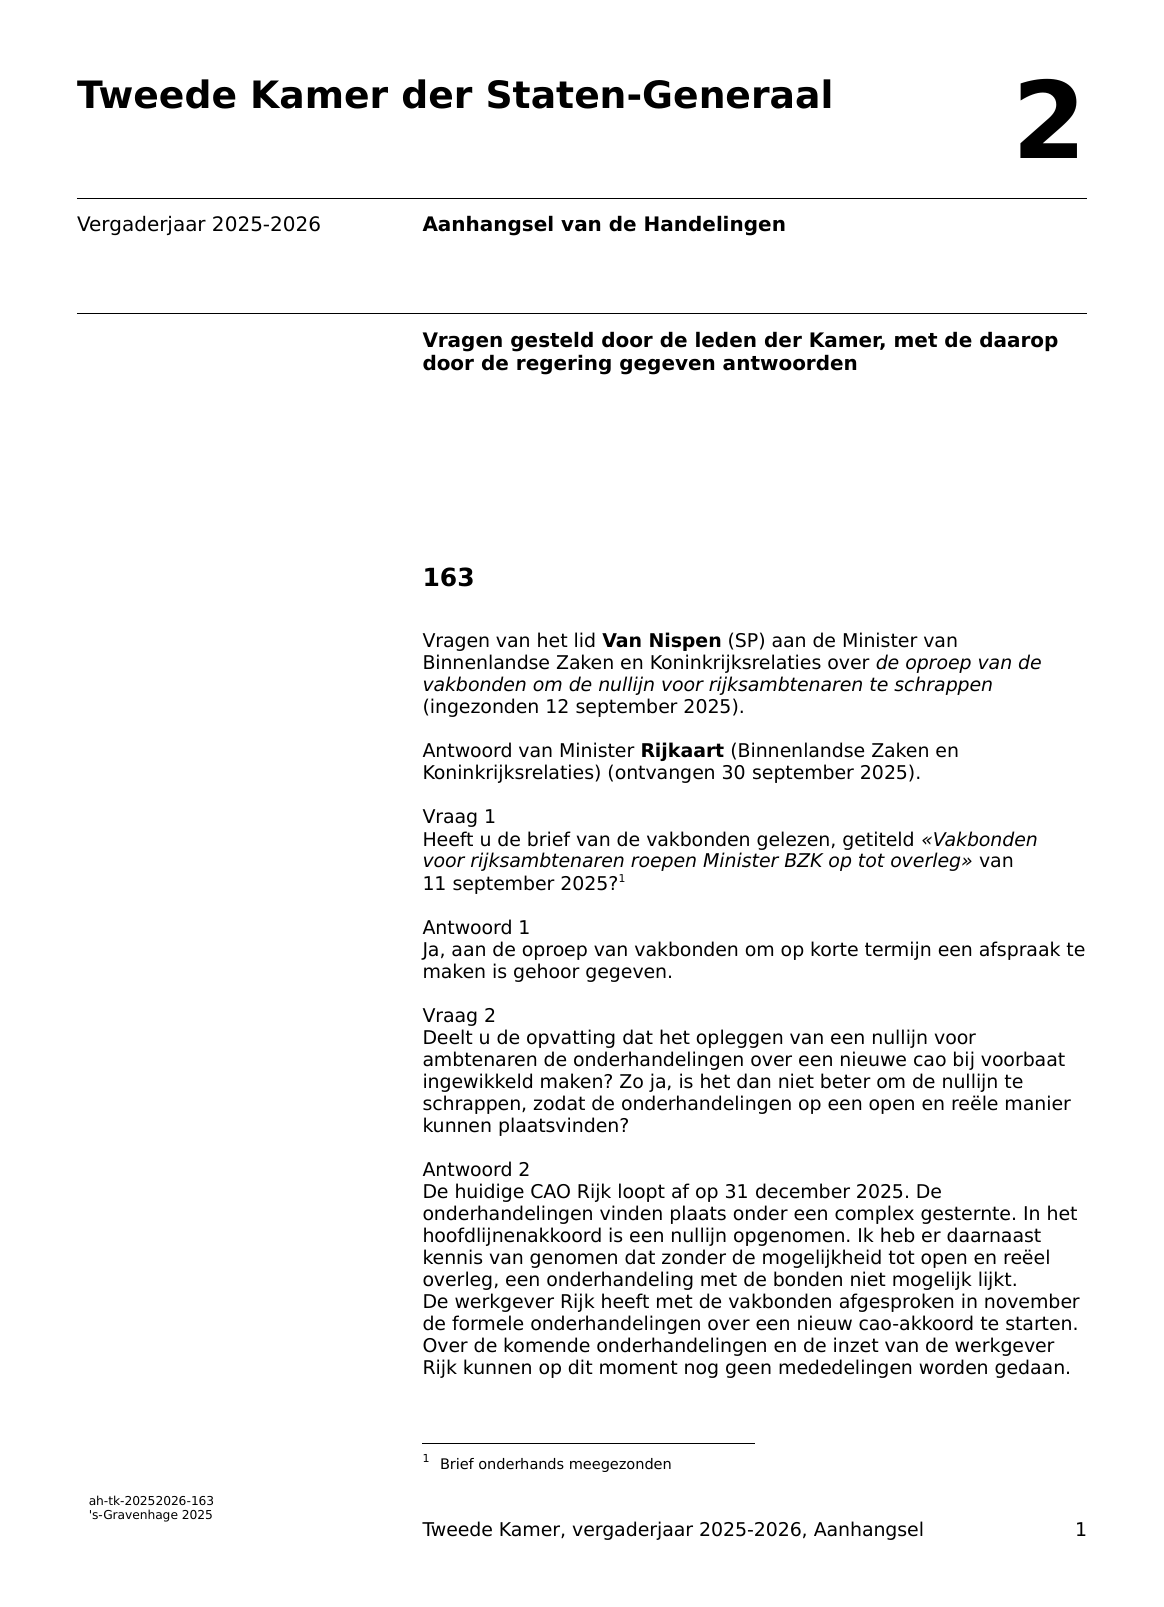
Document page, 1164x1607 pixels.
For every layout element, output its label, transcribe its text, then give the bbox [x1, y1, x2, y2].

text Heeft u de brief van de vakbonden gelezen, getiteld «Vakbonden voor rijksambtenaren roepen Minister BZK op tot overleg» van 11 september 2025? [422, 828, 1087, 894]
table_header Tweede Kamer der Staten-Generaal [77, 59, 886, 198]
table_cell Aanhangsel van de Handelingen [422, 199, 1087, 313]
text Antwoord 1 [422, 917, 1087, 938]
text Vraag 1 [422, 806, 1087, 828]
text Antwoord van Minister Rijkaart (Binnenlandse Zaken en Koninkrijksrelaties) (ontvangen 30 september 2025). [422, 740, 1087, 784]
table_cell [77, 314, 422, 375]
table_header 2 [886, 59, 1087, 198]
table_cell Vergaderjaar 2025-2026 [77, 199, 422, 313]
text De werkgever Rijk heeft met de vakbonden afgesproken in november de formele onderhandelingen over een nieuw cao-akkoord te starten. Over de komende onderhandelingen en de inzet van de werkgever Rijk kunnen op dit moment nog geen mededelingen worden gedaan. [422, 1291, 1087, 1378]
text Ja, aan de oproep van vakbonden om op korte termijn een afspraak te maken is gehoor gegeven. [422, 938, 1087, 982]
text Brief onderhands meegezonden [422, 1452, 1087, 1474]
text 163 [422, 563, 1087, 592]
table_cell Vragen gesteld door de leden der Kamer, met de daarop door de regering gegeven antwoorden [422, 314, 1087, 375]
text ah-tk-20252026-163 [88, 1494, 323, 1508]
text 's-Gravenhage 2025 [88, 1508, 323, 1522]
text Deelt u de opvatting dat het opleggen van een nullijn voor ambtenaren de onderhandelingen over een nieuwe cao bij voorbaat ingewikkeld maken? Zo ja, is het dan niet beter om de nullijn te schrappen, zodat de onderhandelingen op een open en reële manier kunnen plaatsvinden? [422, 1027, 1087, 1137]
text Antwoord 2 [422, 1159, 1087, 1181]
text Vragen van het lid Van Nispen (SP) aan de Minister van Binnenlandse Zaken en Koninkrijksrelaties over de oproep van de vakbonden om de nullijn voor rijksambtenaren te schrappen (ingezonden 12 september 2025). [422, 630, 1087, 718]
text De huidige CAO Rijk loopt af op 31 december 2025. De onderhandelingen vinden plaats onder een complex gesternte. In het hoofdlijnenakkoord is een nullijn opgenomen. Ik heb er daarnaast kennis van genomen dat zonder de mogelijkheid tot open en reëel overleg, een onderhandeling met de bonden niet mogelijk lijkt. [422, 1181, 1087, 1291]
text Vraag 2 [422, 1005, 1087, 1027]
